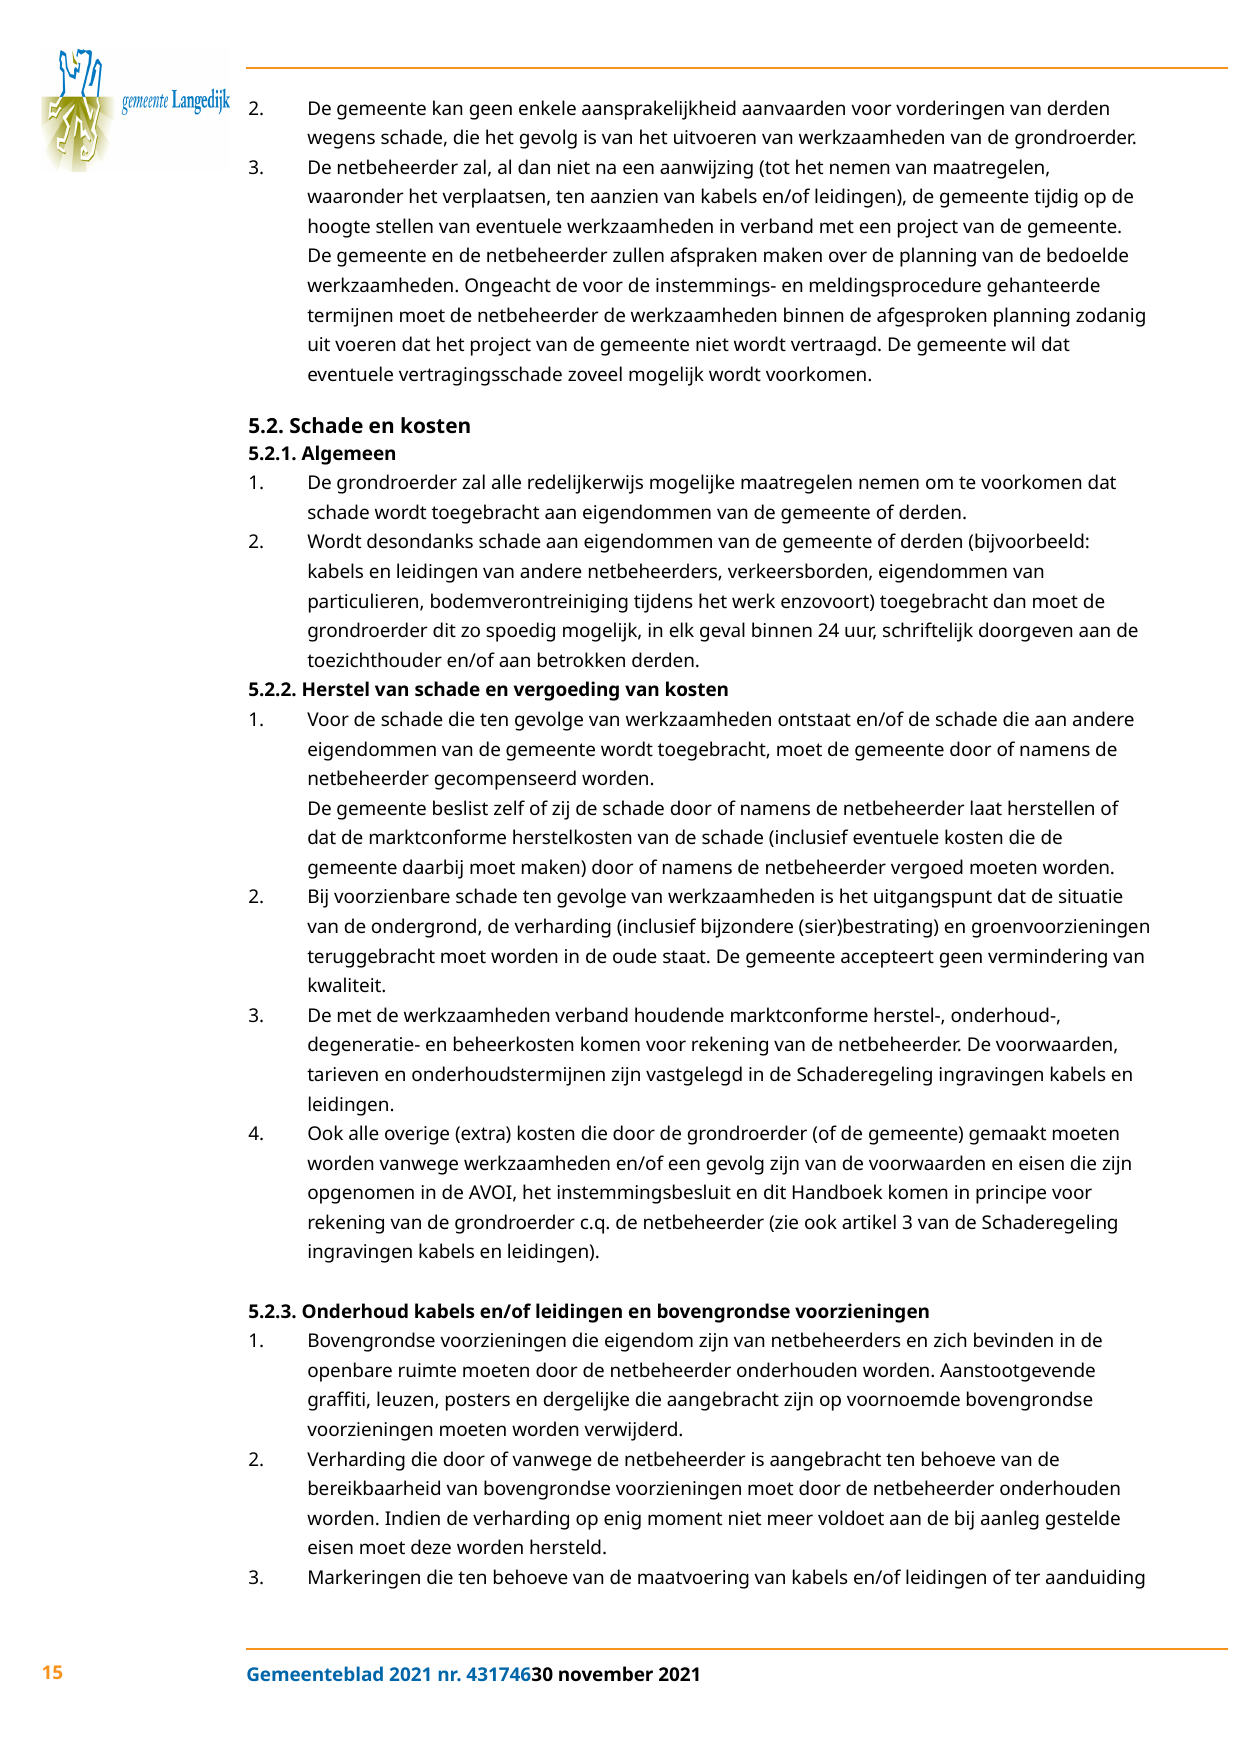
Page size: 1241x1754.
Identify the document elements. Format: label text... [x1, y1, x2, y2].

list Bovengrondse voorzieningen die eigendom zijn van netbeheerders en zich bevinden in de openbare ruimte moeten door de netbeheerder onderhouden worden. Aanstootgevende graffiti, leuzen, posters en dergelijke die aangebracht zijn op voornoemde bovengrondse voorzieningen moeten worden verwijderd. [248, 1327, 1152, 1442]
text 5.2.1. Algemeen [248, 440, 1152, 466]
list Voor de schade die ten gevolge van werkzaamheden ontstaat en/of de schade die aan andere eigendommen van de gemeente wordt toegebracht, moet de gemeente door of namens de netbeheerder gecompenseerd worden. [248, 706, 1152, 791]
picture [41, 47, 231, 172]
list De gemeente kan geen enkele aansprakelijkheid aanvaarden voor vorderingen van derden wegens schade, die het gevolg is van het uitvoeren van werkzaamheden van de grondroerder. [248, 95, 1152, 150]
list De grondroerder zal alle redelijkerwijs mogelijke maatregelen nemen om te voorkomen dat schade wordt toegebracht aan eigendommen van de gemeente of derden. [248, 469, 1152, 525]
list Ook alle overige (extra) kosten die door de grondroerder (of de gemeente) gemaakt moeten worden vanwege werkzaamheden en/of een gevolg zijn van de voorwaarden en eisen die zijn opgenomen in de AVOI, het instemmingsbesluit en dit Handboek komen in principe voor rekening van de grondroerder c.q. de netbeheerder (zie ook artikel 3 van de Schaderegeling ingravingen kabels en leidingen). [248, 1120, 1152, 1264]
text 5.2. Schade en kosten [248, 411, 1152, 440]
list Bij voorzienbare schade ten gevolge van werkzaamheden is het uitgangspunt dat de situatie van de ondergrond, de verharding (inclusief bijzondere (sier)bestrating) en groenvoorzieningen teruggebracht moet worden in de oude staat. De gemeente accepteert geen vermindering van kwaliteit. [248, 884, 1152, 998]
list Verharding die door of vanwege de netbeheerder is aangebracht ten behoeve van de bereikbaarheid van bovengrondse voorzieningen moet door de netbeheerder onderhouden worden. Indien de verharding op enig moment niet meer voldoet aan de bij aanleg gestelde eisen moet deze worden hersteld. [248, 1446, 1152, 1560]
list De netbeheerder zal, al dan niet na een aanwijzing (tot het nemen van maatregelen, waaronder het verplaatsen, ten aanzien van kabels en/of leidingen), de gemeente tijdig op de hoogte stellen van eventuele werkzaamheden in verband met een project van de gemeente. De gemeente en de netbeheerder zullen afspraken maken over de planning van de bedoelde werkzaamheden. Ongeacht de voor de instemmings- en meldingsprocedure gehanteerde termijnen moet de netbeheerder de werkzaamheden binnen de afgesproken planning zodanig uit voeren dat het project van de gemeente niet wordt vertraagd. De gemeente wil dat eventuele vertragingsschade zoveel mogelijk wordt voorkomen. [248, 154, 1152, 387]
list De gemeente beslist zelf of zij de schade door of namens de netbeheerder laat herstellen of dat de marktconforme herstelkosten van de schade (inclusief eventuele kosten die de gemeente daarbij moet maken) door of namens de netbeheerder vergoed moeten worden. [248, 795, 1152, 880]
list De met de werkzaamheden verband houdende marktconforme herstel-, onderhoud-, degeneratie- en beheerkosten komen voor rekening van de netbeheerder. De voorwaarden, tarieven en onderhoudstermijnen zijn vastgelegd in de Schaderegeling ingravingen kabels en leidingen. [248, 1002, 1152, 1116]
text 5.2.3. Onderhoud kabels en/of leidingen en bovengrondse voorzieningen [248, 1298, 1152, 1323]
list Markeringen die ten behoeve van de maatvoering van kabels en/of leidingen of ter aanduiding [248, 1564, 1152, 1590]
text 5.2.2. Herstel van schade en vergoeding van kosten [248, 677, 1152, 702]
list Wordt desondanks schade aan eigendommen van de gemeente of derden (bijvoorbeeld: kabels en leidingen van andere netbeheerders, verkeersborden, eigendommen van particulieren, bodemverontreiniging tijdens het werk enzovoort) toegebracht dan moet de grondroerder dit zo spoedig mogelijk, in elk geval binnen 24 uur, schriftelijk doorgeven aan de toezichthouder en/of aan betrokken derden. [248, 529, 1152, 673]
